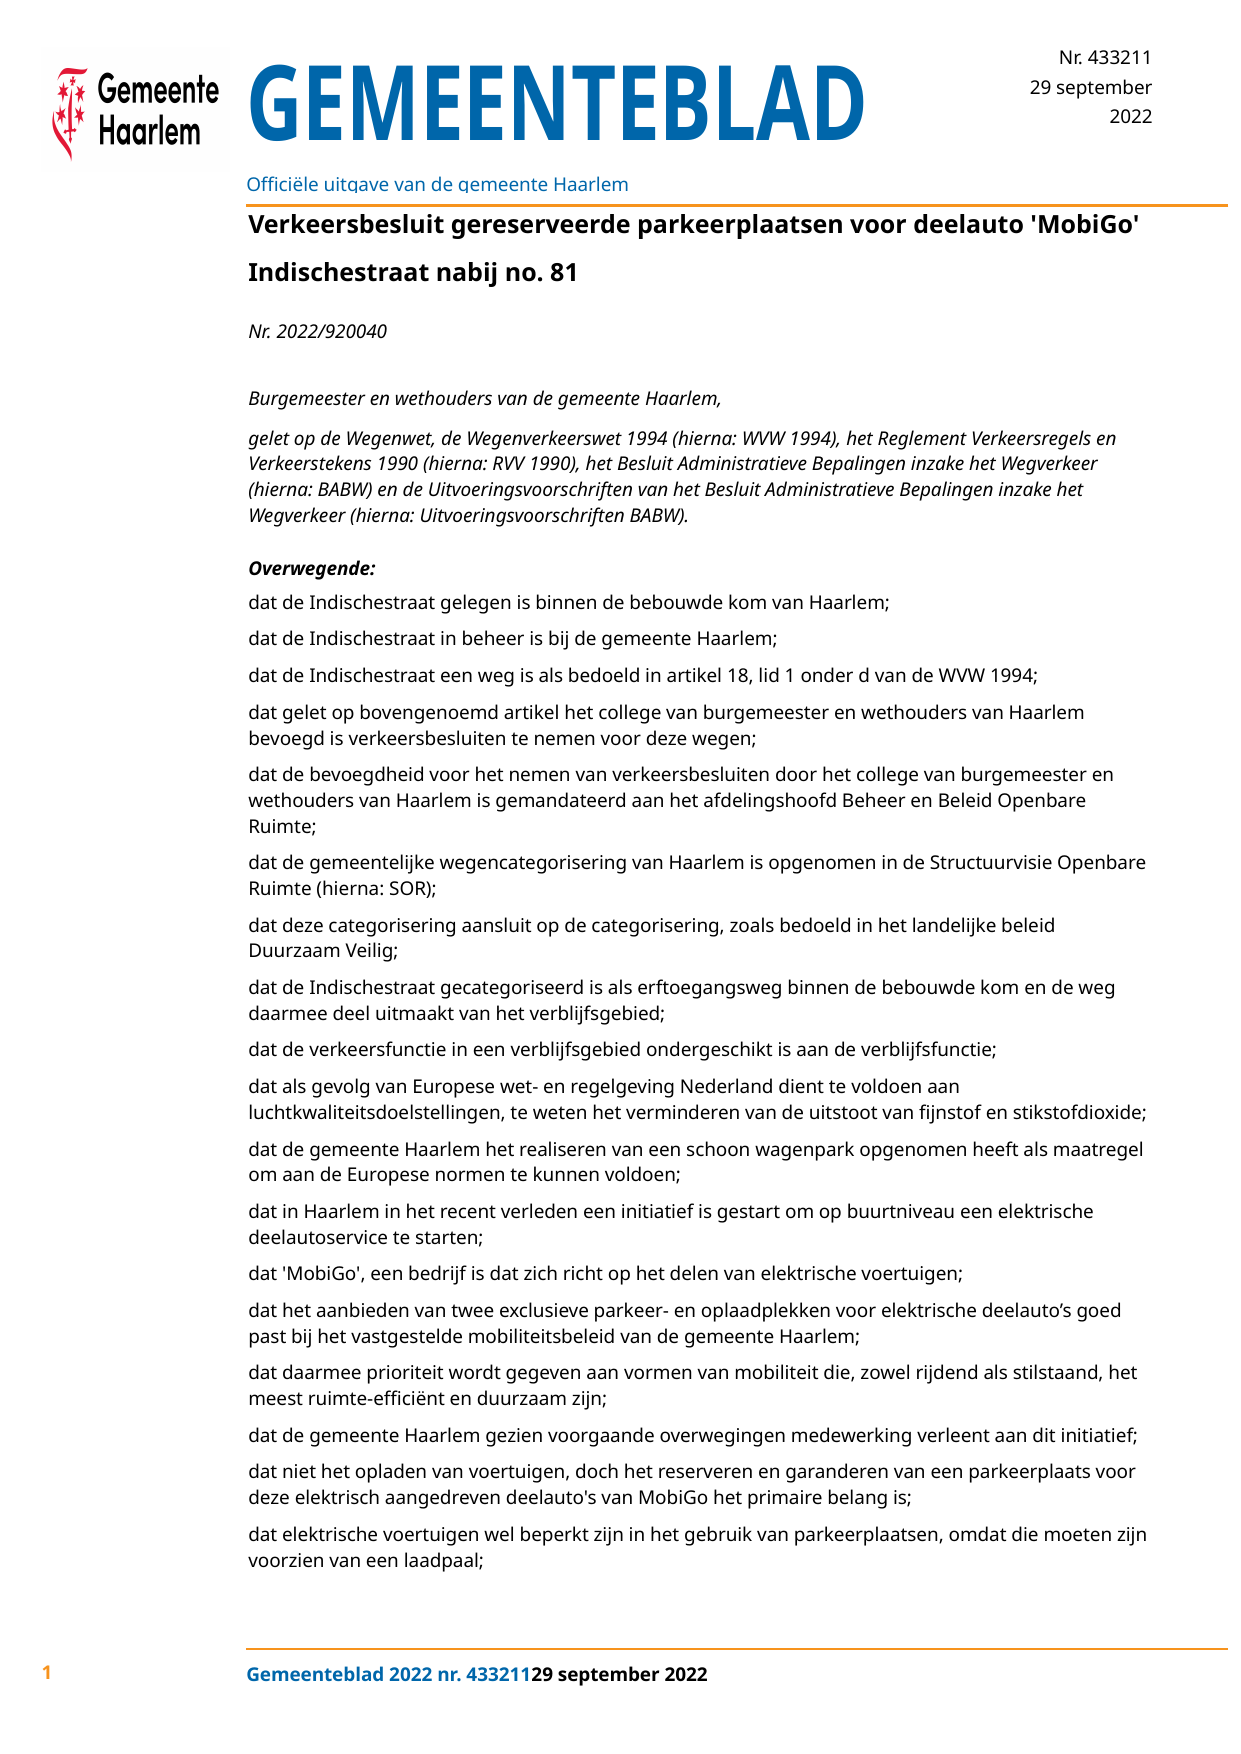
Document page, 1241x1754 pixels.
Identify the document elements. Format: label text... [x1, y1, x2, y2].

text dat de gemeente Haarlem gezien voorgaande overwegingen medewerking verleent aan dit initiatief; [248, 1422, 1152, 1448]
text dat als gevolg van Europese wet- en regelgeving Nederland dient te voldoen aan luchtkwaliteitsdoelstellingen, te weten het verminderen van de uitstoot van fijnstof en stikstofdioxide; [248, 1073, 1152, 1125]
text dat gelet op bovengenoemd artikel het college van burgemeester en wethouders van Haarlem bevoegd is verkeersbesluiten te nemen voor deze wegen; [248, 699, 1152, 750]
text dat de gemeentelijke wegencategorisering van Haarlem is opgenomen in de Structuurvisie Openbare Ruimte (hierna: SOR); [248, 849, 1152, 901]
text Burgemeester en wethouders van de gemeente Haarlem, [248, 386, 1152, 411]
text Verkeersbesluit gereserveerde parkeerplaatsen voor deelauto 'MobiGo' Indischestraat nabij no. 81 [248, 207, 1152, 288]
text dat de Indischestraat gelegen is binnen de bebouwde kom van Haarlem; [248, 589, 1152, 615]
text dat 'MobiGo', een bedrijf is dat zich richt op het delen van elektrische voertuigen; [248, 1261, 1152, 1286]
text dat niet het opladen van voertuigen, doch het reserveren en garanderen van een parkeerplaats voor deze elektrisch aangedreven deelauto's van MobiGo het primaire belang is; [248, 1459, 1152, 1510]
text dat deze categorisering aansluit op de categorisering, zoals bedoeld in het landelijke beleid Duurzaam Veilig; [248, 912, 1152, 963]
text dat de verkeersfunctie in een verblijfsgebied ondergeschikt is aan de verblijfsfunctie; [248, 1037, 1152, 1062]
picture [41, 47, 231, 172]
text dat de Indischestraat een weg is als bedoeld in artikel 18, lid 1 onder d van de WVW 1994; [248, 662, 1152, 688]
text dat daarmee prioriteit wordt gegeven aan vormen van mobiliteit die, zowel rijdend als stilstaand, het meest ruimte-efficiënt en duurzaam zijn; [248, 1359, 1152, 1411]
text dat het aanbieden van twee exclusieve parkeer- en oplaadplekken voor elektrische deelauto’s goed past bij het vastgestelde mobiliteitsbeleid van de gemeente Haarlem; [248, 1297, 1152, 1349]
text dat elektrische voertuigen wel beperkt zijn in het gebruik van parkeerplaatsen, omdat die moeten zijn voorzien van een laadpaal; [248, 1521, 1152, 1572]
text dat de bevoegdheid voor het nemen van verkeersbesluiten door het college van burgemeester en wethouders van Haarlem is gemandateerd aan het afdelingshoofd Beheer en Beleid Openbare Ruimte; [248, 761, 1152, 838]
text dat in Haarlem in het recent verleden een initiatief is gestart om op buurtniveau een elektrische deelautoservice te starten; [248, 1198, 1152, 1249]
text Nr. 2022/920040 [248, 318, 1152, 344]
text dat de Indischestraat in beheer is bij de gemeente Haarlem; [248, 626, 1152, 651]
text gelet op de Wegenwet, de Wegenverkeerswet 1994 (hierna: WVW 1994), het Reglement Verkeersregels en Verkeerstekens 1990 (hierna: RVV 1990), het Besluit Administratieve Bepalingen inzake het Wegverkeer (hierna: BABW) en de Uitvoeringsvoorschriften van het Besluit Administratieve Bepalingen inzake het Wegverkeer (hierna: Uitvoeringsvoorschriften BABW). [248, 425, 1152, 528]
text dat de Indischestraat gecategoriseerd is als erftoegangsweg binnen de bebouwde kom en de weg daarmee deel uitmaakt van het verblijfsgebied; [248, 974, 1152, 1026]
text Overwegende: [248, 555, 1152, 581]
text dat de gemeente Haarlem het realiseren van een schoon wagenpark opgenomen heeft als maatregel om aan de Europese normen te kunnen voldoen; [248, 1136, 1152, 1187]
